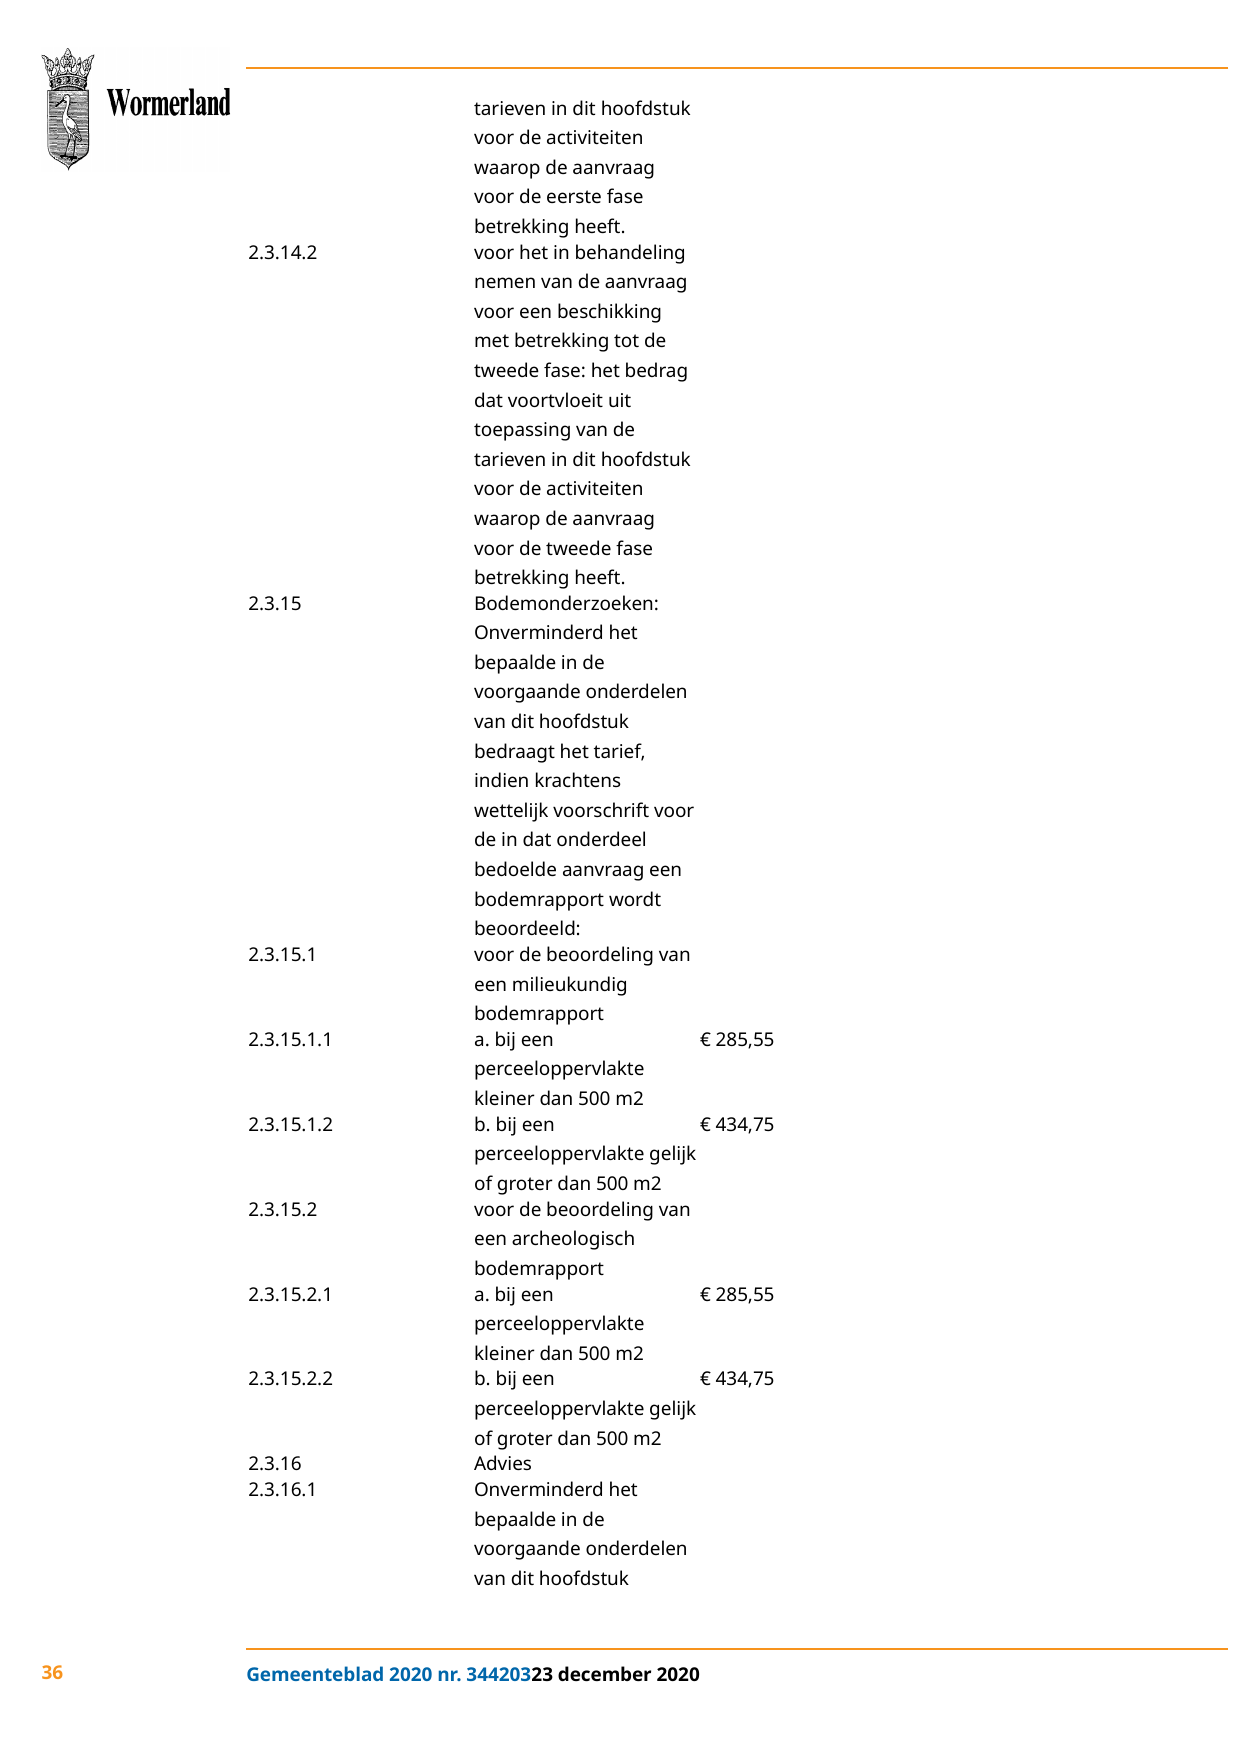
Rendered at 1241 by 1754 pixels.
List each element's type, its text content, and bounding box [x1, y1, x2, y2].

table_cell tarieven in dit hoofdstuk voor de activiteiten waarop de aanvraag voor de eerste fase betrekking heeft. [474, 95, 700, 239]
table_cell [700, 95, 926, 239]
table_cell Advies [474, 1451, 700, 1476]
table_cell [926, 1366, 1152, 1451]
table_cell [700, 1196, 926, 1281]
table_cell € 285,55 [700, 1026, 926, 1111]
table_cell 2.3.15.1.2 [248, 1111, 474, 1196]
table_cell [700, 239, 926, 590]
table_cell voor het in behandeling nemen van de aanvraag voor een beschikking met betrekking tot de tweede fase: het bedrag dat voortvloeit uit toepassing van de tarieven in dit hoofdstuk voor de activiteiten waarop de aanvraag voor de tweede fase betrekking heeft. [474, 239, 700, 590]
table_cell [700, 1451, 926, 1476]
table_cell a. bij een perceeloppervlakte kleiner dan 500 m2 [474, 1026, 700, 1111]
table_cell [926, 239, 1152, 590]
table_cell [926, 1451, 1152, 1476]
table_cell 2.3.14.2 [248, 239, 474, 590]
table_cell [926, 1281, 1152, 1366]
table_cell [700, 941, 926, 1026]
table_cell [926, 941, 1152, 1026]
table_cell 2.3.15.2 [248, 1196, 474, 1281]
table_cell [248, 95, 474, 239]
table_cell 2.3.15.1.1 [248, 1026, 474, 1111]
table_cell 2.3.16.1 [248, 1476, 474, 1591]
table_cell 2.3.15.1 [248, 941, 474, 1026]
table_cell € 434,75 [700, 1111, 926, 1196]
table_cell a. bij een perceeloppervlakte kleiner dan 500 m2 [474, 1281, 700, 1366]
table_cell Bodemonderzoeken: Onverminderd het bepaalde in de voorgaande onderdelen van dit hoofdstuk bedraagt het tarief, indien krachtens wettelijk voorschrift voor de in dat onderdeel bedoelde aanvraag een bodemrapport wordt beoordeeld: [474, 590, 700, 941]
table_cell [926, 590, 1152, 941]
table_cell [700, 1476, 926, 1591]
table_cell Onverminderd het bepaalde in de voorgaande onderdelen van dit hoofdstuk [474, 1476, 700, 1591]
table_cell 2.3.15.2.1 [248, 1281, 474, 1366]
table_cell [700, 590, 926, 941]
table_cell 2.3.15 [248, 590, 474, 941]
table_cell 2.3.15.2.2 [248, 1366, 474, 1451]
table_cell [926, 1026, 1152, 1111]
table_cell voor de beoordeling van een milieukundig bodemrapport [474, 941, 700, 1026]
table_cell [926, 1196, 1152, 1281]
table_cell voor de beoordeling van een archeologisch bodemrapport [474, 1196, 700, 1281]
table_cell [926, 1476, 1152, 1591]
table_cell b. bij een perceeloppervlakte gelijk of groter dan 500 m2 [474, 1111, 700, 1196]
table_cell € 285,55 [700, 1281, 926, 1366]
table_cell [926, 95, 1152, 239]
table_cell b. bij een perceeloppervlakte gelijk of groter dan 500 m2 [474, 1366, 700, 1451]
table_cell € 434,75 [700, 1366, 926, 1451]
picture [41, 47, 231, 172]
table_cell [926, 1111, 1152, 1196]
table_cell 2.3.16 [248, 1451, 474, 1476]
